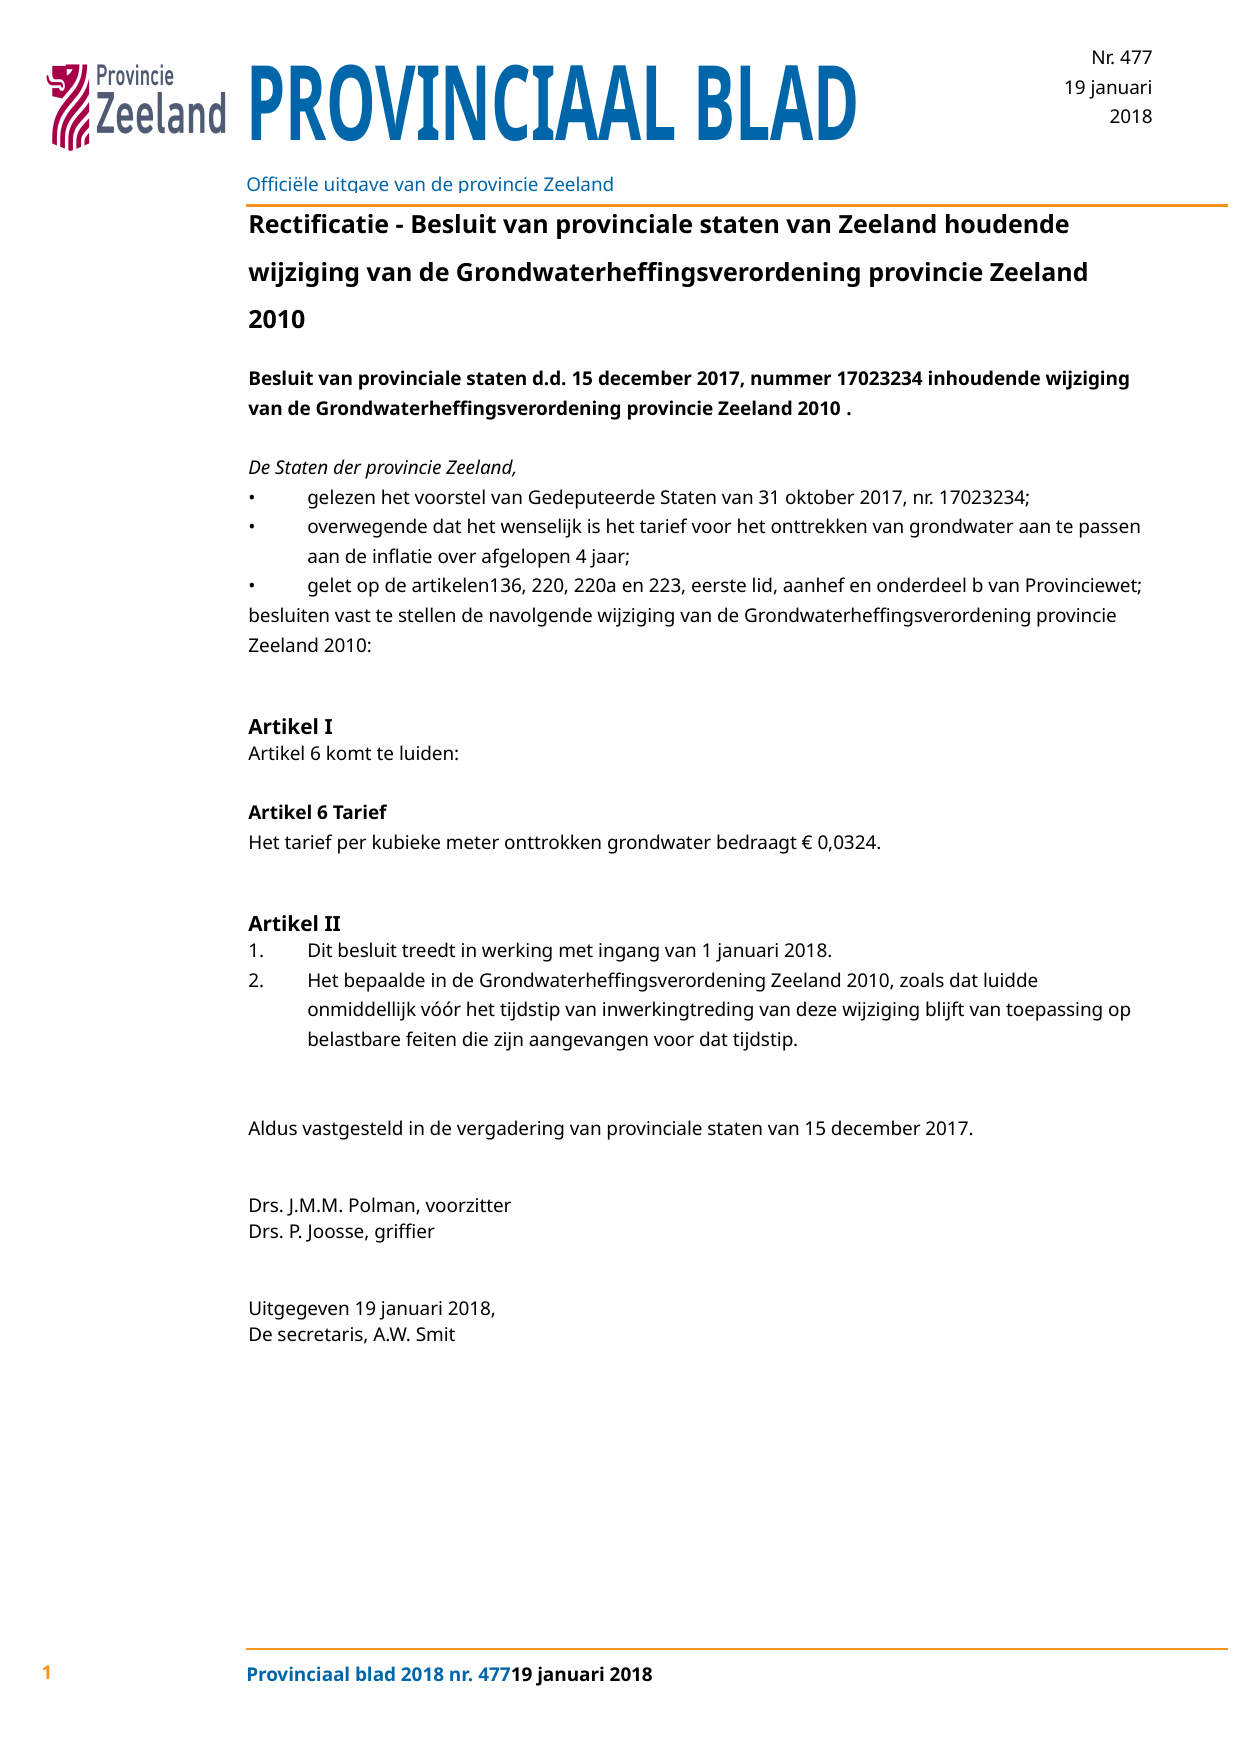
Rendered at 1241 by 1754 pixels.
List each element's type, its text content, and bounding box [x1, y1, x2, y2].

text Aldus vastgesteld in de vergadering van provinciale staten van 15 december 2017. [248, 1115, 1152, 1141]
text Het tarief per kubieke meter onttrokken grondwater bedraagt € 0,0324. [248, 829, 1152, 855]
text Besluit van provinciale staten d.d. 15 december 2017, nummer 17023234 inhoudende wijziging van de Grondwaterheffingsverordening provincie Zeeland 2010 . [248, 366, 1152, 421]
list Het bepaalde in de Grondwaterheffingsverordening Zeeland 2010, zoals dat luidde onmiddellijk vóór het tijdstip van inwerkingtreding van deze wijziging blijft van toepassing op belastbare feiten die zijn aangevangen voor dat tijdstip. [248, 967, 1152, 1052]
text Rectificatie - Besluit van provinciale staten van Zeeland houdende wijziging van de Grondwaterheffingsverordening provincie Zeeland 2010 [248, 207, 1152, 336]
list overwegende dat het wenselijk is het tarief voor het onttrekken van grondwater aan te passen aan de inflatie over afgelopen 4 jaar; [248, 513, 1152, 569]
text Uitgegeven 19 januari 2018, [248, 1295, 1152, 1321]
list Dit besluit treedt in werking met ingang van 1 januari 2018. [248, 937, 1152, 963]
text Drs. P. Joosse, griffier [248, 1218, 1152, 1243]
text Drs. J.M.M. Polman, voorzitter [248, 1192, 1152, 1218]
text De Staten der provincie Zeeland, [248, 454, 1152, 480]
list gelet op de artikelen136, 220, 220a en 223, eerste lid, aanhef en onderdeel b van Provinciewet; [248, 573, 1152, 598]
text Artikel I [248, 712, 1152, 740]
picture [41, 47, 231, 172]
text besluiten vast te stellen de navolgende wijziging van de Grondwaterheffingsverordening provincie Zeeland 2010: [248, 602, 1152, 657]
text Artikel II [248, 909, 1152, 937]
text Artikel 6 Tarief [248, 799, 1152, 825]
list gelezen het voorstel van Gedeputeerde Staten van 31 oktober 2017, nr. 17023234; [248, 484, 1152, 509]
text Artikel 6 komt te luiden: [248, 740, 1152, 766]
text De secretaris, A.W. Smit [248, 1321, 1152, 1346]
